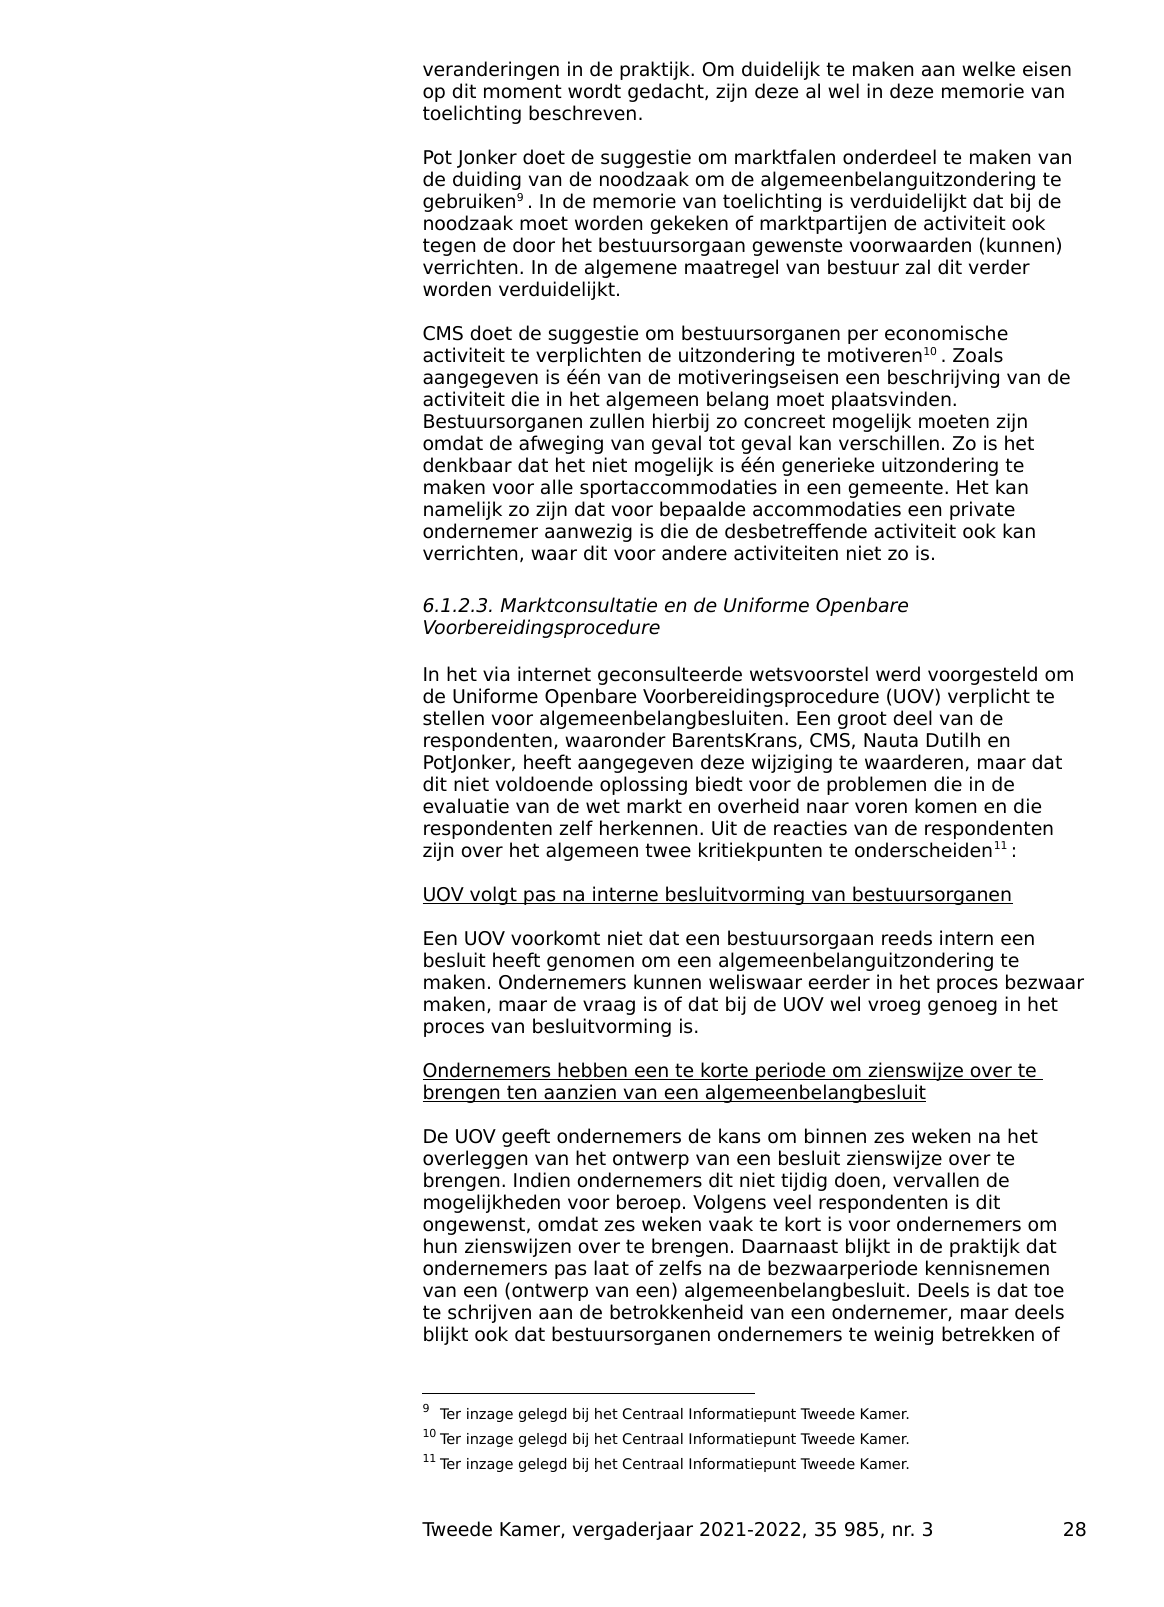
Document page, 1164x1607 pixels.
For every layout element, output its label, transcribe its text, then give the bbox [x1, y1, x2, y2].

text In het via internet geconsulteerde wetsvoorstel werd voorgesteld om de Uniforme Openbare Voorbereidingsprocedure (UOV) verplicht te stellen voor algemeenbelangbesluiten. Een groot deel van de respondenten, waaronder BarentsKrans, CMS, Nauta Dutilh en PotJonker, heeft aangegeven deze wijziging te waarderen, maar dat dit niet voldoende oplossing biedt voor de problemen die in de evaluatie van de wet markt en overheid naar voren komen en die respondenten zelf herkennen. Uit de reacties van de respondenten zijn over het algemeen twee kritiekpunten te onderscheiden: [422, 664, 1087, 862]
text Pot Jonker doet de suggestie om marktfalen onderdeel te maken van de duiding van de noodzaak om de algemeenbelanguitzondering te gebruiken. In de memorie van toelichting is verduidelijkt dat bij de noodzaak moet worden gekeken of marktpartijen de activiteit ook tegen de door het bestuursorgaan gewenste voorwaarden (kunnen) verrichten. In de algemene maatregel van bestuur zal dit verder worden verduidelijkt. [422, 147, 1087, 301]
text De UOV geeft ondernemers de kans om binnen zes weken na het overleggen van het ontwerp van een besluit zienswijze over te brengen. Indien ondernemers dit niet tijdig doen, vervallen de mogelijkheden voor beroep. Volgens veel respondenten is dit ongewenst, omdat zes weken vaak te kort is voor ondernemers om hun zienswijzen over te brengen. Daarnaast blijkt in de praktijk dat ondernemers pas laat of zelfs na de bezwaarperiode kennisnemen van een (ontwerp van een) algemeenbelangbesluit. Deels is dat toe te schrijven aan de betrokkenheid van een ondernemer, maar deels blijkt ook dat bestuursorganen ondernemers te weinig betrekken of [422, 1126, 1087, 1346]
text Ter inzage gelegd bij het Centraal Informatiepunt Tweede Kamer. [422, 1427, 1087, 1449]
subtitle 6.1.2.3. Marktconsultatie en de Uniforme Openbare Voorbereidingsprocedure [422, 595, 1087, 639]
text veranderingen in de praktijk. Om duidelijk te maken aan welke eisen op dit moment wordt gedacht, zijn deze al wel in deze memorie van toelichting beschreven. [422, 59, 1087, 125]
subtitle Ondernemers hebben een te korte periode om zienswijze over te brengen ten aanzien van een algemeenbelangbesluit [422, 1060, 1087, 1104]
text Een UOV voorkomt niet dat een bestuursorgaan reeds intern een besluit heeft genomen om een algemeenbelanguitzondering te maken. Ondernemers kunnen weliswaar eerder in het proces bezwaar maken, maar de vraag is of dat bij de UOV wel vroeg genoeg in het proces van besluitvorming is. [422, 928, 1087, 1038]
text Ter inzage gelegd bij het Centraal Informatiepunt Tweede Kamer. [422, 1452, 1087, 1474]
text CMS doet de suggestie om bestuursorganen per economische activiteit te verplichten de uitzondering te motiveren. Zoals aangegeven is één van de motiveringseisen een beschrijving van de activiteit die in het algemeen belang moet plaatsvinden. Bestuursorganen zullen hierbij zo concreet mogelijk moeten zijn omdat de afweging van geval tot geval kan verschillen. Zo is het denkbaar dat het niet mogelijk is één generieke uitzondering te maken voor alle sportaccommodaties in een gemeente. Het kan namelijk zo zijn dat voor bepaalde accommodaties een private ondernemer aanwezig is die de desbetreffende activiteit ook kan verrichten, waar dit voor andere activiteiten niet zo is. [422, 323, 1087, 565]
subtitle UOV volgt pas na interne besluitvorming van bestuursorganen [422, 884, 1087, 906]
text Ter inzage gelegd bij het Centraal Informatiepunt Tweede Kamer. [422, 1402, 1087, 1424]
